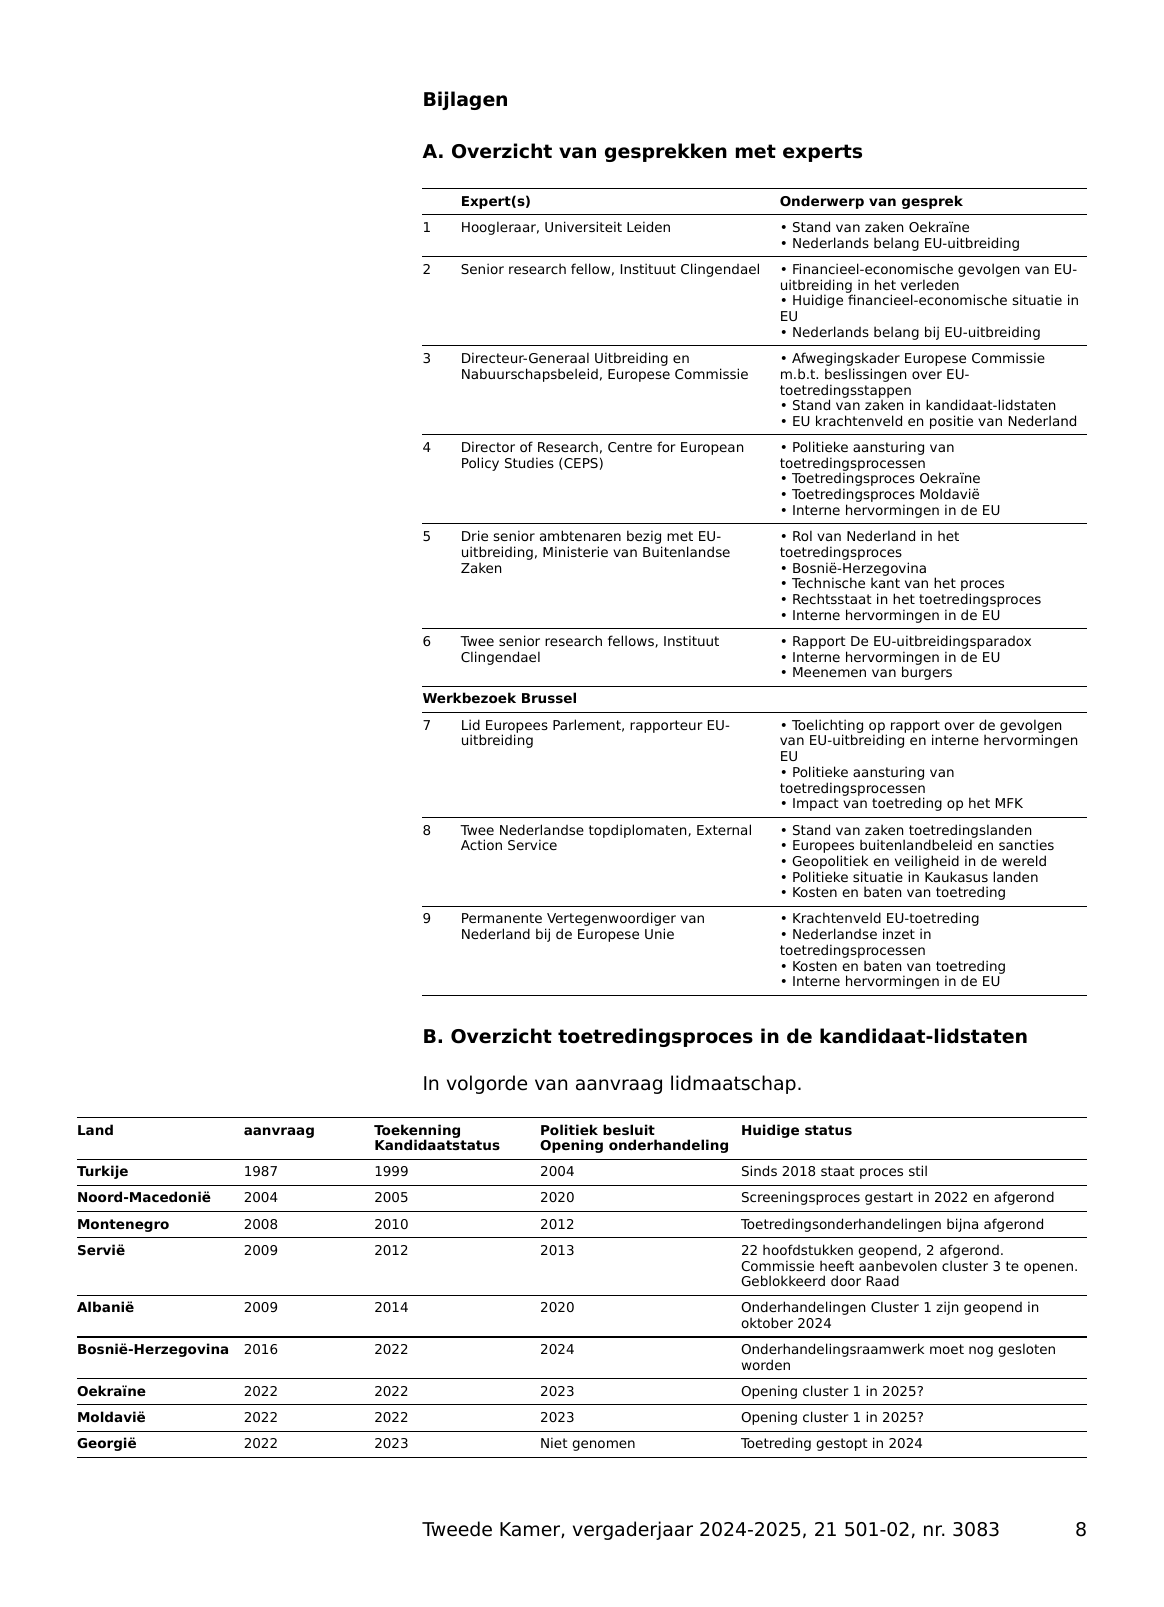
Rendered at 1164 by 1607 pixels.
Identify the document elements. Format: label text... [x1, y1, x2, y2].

table_cell 4 [422, 435, 455, 523]
table_header [422, 189, 455, 214]
table_cell Lid Europees Parlement, rapporteur EU-uitbreiding [455, 713, 774, 817]
table_header Land [77, 1118, 237, 1158]
table_cell • Rapport De EU-uitbreidingsparadox • Interne hervormingen in de EU • Meenemen van burgers [774, 629, 1087, 686]
table_cell 2022 [368, 1338, 534, 1378]
table_cell 2004 [238, 1186, 368, 1211]
table_cell 2009 [238, 1296, 368, 1336]
table_cell 2022 [238, 1405, 368, 1431]
table_cell 2010 [368, 1212, 534, 1237]
table_cell • Toelichting op rapport over de gevolgen van EU-uitbreiding en interne hervormingen EU • Politieke aansturing van toetredingsprocessen • Impact van toetreding op het MFK [774, 713, 1087, 817]
table_cell • Stand van zaken Oekraïne • Nederlands belang EU-uitbreiding [774, 215, 1087, 256]
table_header Toekenning Kandidaatstatus [368, 1118, 534, 1158]
table_cell • Financieel-economische gevolgen van EU-uitbreiding in het verleden • Huidige financieel-economische situatie in EU • Nederlands belang bij EU-uitbreiding [774, 257, 1087, 345]
table_cell Albanië [77, 1296, 237, 1336]
table_cell 2024 [534, 1338, 735, 1378]
table_cell 3 [422, 346, 455, 434]
table_cell Montenegro [77, 1212, 237, 1237]
table_cell 2012 [534, 1212, 735, 1237]
table_cell Georgië [77, 1432, 237, 1457]
subtitle Bijlagen [77, 89, 1087, 111]
table_cell 2022 [238, 1432, 368, 1457]
table_cell Drie senior ambtenaren bezig met EU-uitbreiding, Ministerie van Buitenlandse Zaken [455, 524, 774, 628]
table_cell Director of Research, Centre for European Policy Studies (CEPS) [455, 435, 774, 523]
table_cell Sinds 2018 staat proces stil [735, 1160, 1087, 1184]
table_cell 2009 [238, 1238, 368, 1294]
table_cell 8 [422, 818, 455, 906]
table_cell Moldavië [77, 1405, 237, 1431]
table_cell Toetreding gestopt in 2024 [735, 1432, 1087, 1457]
table_cell Noord-Macedonië [77, 1186, 237, 1211]
table_cell 6 [422, 629, 455, 686]
table_header Politiek besluit Opening onderhandeling [534, 1118, 735, 1158]
table_header Expert(s) [455, 189, 774, 214]
table_cell Senior research fellow, Instituut Clingendael [455, 257, 774, 345]
table_cell 5 [422, 524, 455, 628]
table_cell 2008 [238, 1212, 368, 1237]
table_cell 2022 [238, 1379, 368, 1404]
table_cell 2022 [368, 1379, 534, 1404]
table_cell 2004 [534, 1160, 735, 1184]
table_cell Servië [77, 1238, 237, 1294]
table_cell Niet genomen [534, 1432, 735, 1457]
table_cell 2016 [238, 1338, 368, 1378]
table_cell Opening cluster 1 in 2025? [735, 1379, 1087, 1404]
table_cell Permanente Vertegenwoordiger van Nederland bij de Europese Unie [455, 907, 774, 995]
table_header Onderwerp van gesprek [774, 189, 1087, 214]
table_cell 2005 [368, 1186, 534, 1211]
table_cell • Afwegingskader Europese Commissie m.b.t. beslissingen over EU-toetredingsstappen • Stand van zaken in kandidaat-lidstaten • EU krachtenveld en positie van Nederland [774, 346, 1087, 434]
table_cell 7 [422, 713, 455, 817]
text In volgorde van aanvraag lidmaatschap. [422, 1073, 1087, 1095]
table_cell • Krachtenveld EU-toetreding • Nederlandse inzet in toetredingsprocessen • Kosten en baten van toetreding • Interne hervormingen in de EU [774, 907, 1087, 995]
table_cell Onderhandelingen Cluster 1 zijn geopend in oktober 2024 [735, 1296, 1087, 1336]
table_cell Werkbezoek Brussel [422, 687, 1087, 712]
subtitle B. Overzicht toetredingsproces in de kandidaat-lidstaten [422, 1026, 1087, 1048]
table_cell • Politieke aansturing van toetredingsprocessen • Toetredingsproces Oekraïne • Toetredingsproces Moldavië • Interne hervormingen in de EU [774, 435, 1087, 523]
table_cell 2023 [368, 1432, 534, 1457]
table_cell 2022 [368, 1405, 534, 1431]
table_cell 2012 [368, 1238, 534, 1294]
table_cell 2020 [534, 1296, 735, 1336]
table_cell 2023 [534, 1405, 735, 1431]
table_cell 1 [422, 215, 455, 256]
table_cell Toetredingsonderhandelingen bijna afgerond [735, 1212, 1087, 1237]
table_cell Hoogleraar, Universiteit Leiden [455, 215, 774, 256]
table_cell Turkije [77, 1160, 237, 1184]
table_cell Bosnië-Herzegovina [77, 1338, 237, 1378]
table_cell Twee Nederlandse topdiplomaten, External Action Service [455, 818, 774, 906]
table_cell 1987 [238, 1160, 368, 1184]
table_cell • Rol van Nederland in het toetredingsproces • Bosnië-Herzegovina • Technische kant van het proces • Rechtsstaat in het toetredingsproces • Interne hervormingen in de EU [774, 524, 1087, 628]
table_cell Onderhandelingsraamwerk moet nog gesloten worden [735, 1338, 1087, 1378]
table_cell 1999 [368, 1160, 534, 1184]
subtitle A. Overzicht van gesprekken met experts [422, 141, 1087, 163]
table_cell 2013 [534, 1238, 735, 1294]
table_cell 2020 [534, 1186, 735, 1211]
table_cell Oekraïne [77, 1379, 237, 1404]
table_cell Screeningsproces gestart in 2022 en afgerond [735, 1186, 1087, 1211]
table_cell Opening cluster 1 in 2025? [735, 1405, 1087, 1431]
table_cell Directeur-Generaal Uitbreiding en Nabuurschapsbeleid, Europese Commissie [455, 346, 774, 434]
table_cell 2014 [368, 1296, 534, 1336]
table_cell 22 hoofdstukken geopend, 2 afgerond. Commissie heeft aanbevolen cluster 3 te openen. Geblokkeerd door Raad [735, 1238, 1087, 1294]
table_cell • Stand van zaken toetredingslanden • Europees buitenlandbeleid en sancties • Geopolitiek en veiligheid in de wereld • Politieke situatie in Kaukasus landen • Kosten en baten van toetreding [774, 818, 1087, 906]
table_cell 9 [422, 907, 455, 995]
table_cell Twee senior research fellows, Instituut Clingendael [455, 629, 774, 686]
table_cell 2023 [534, 1379, 735, 1404]
table_header aanvraag [238, 1118, 368, 1158]
table_cell 2 [422, 257, 455, 345]
table_header Huidige status [735, 1118, 1087, 1158]
